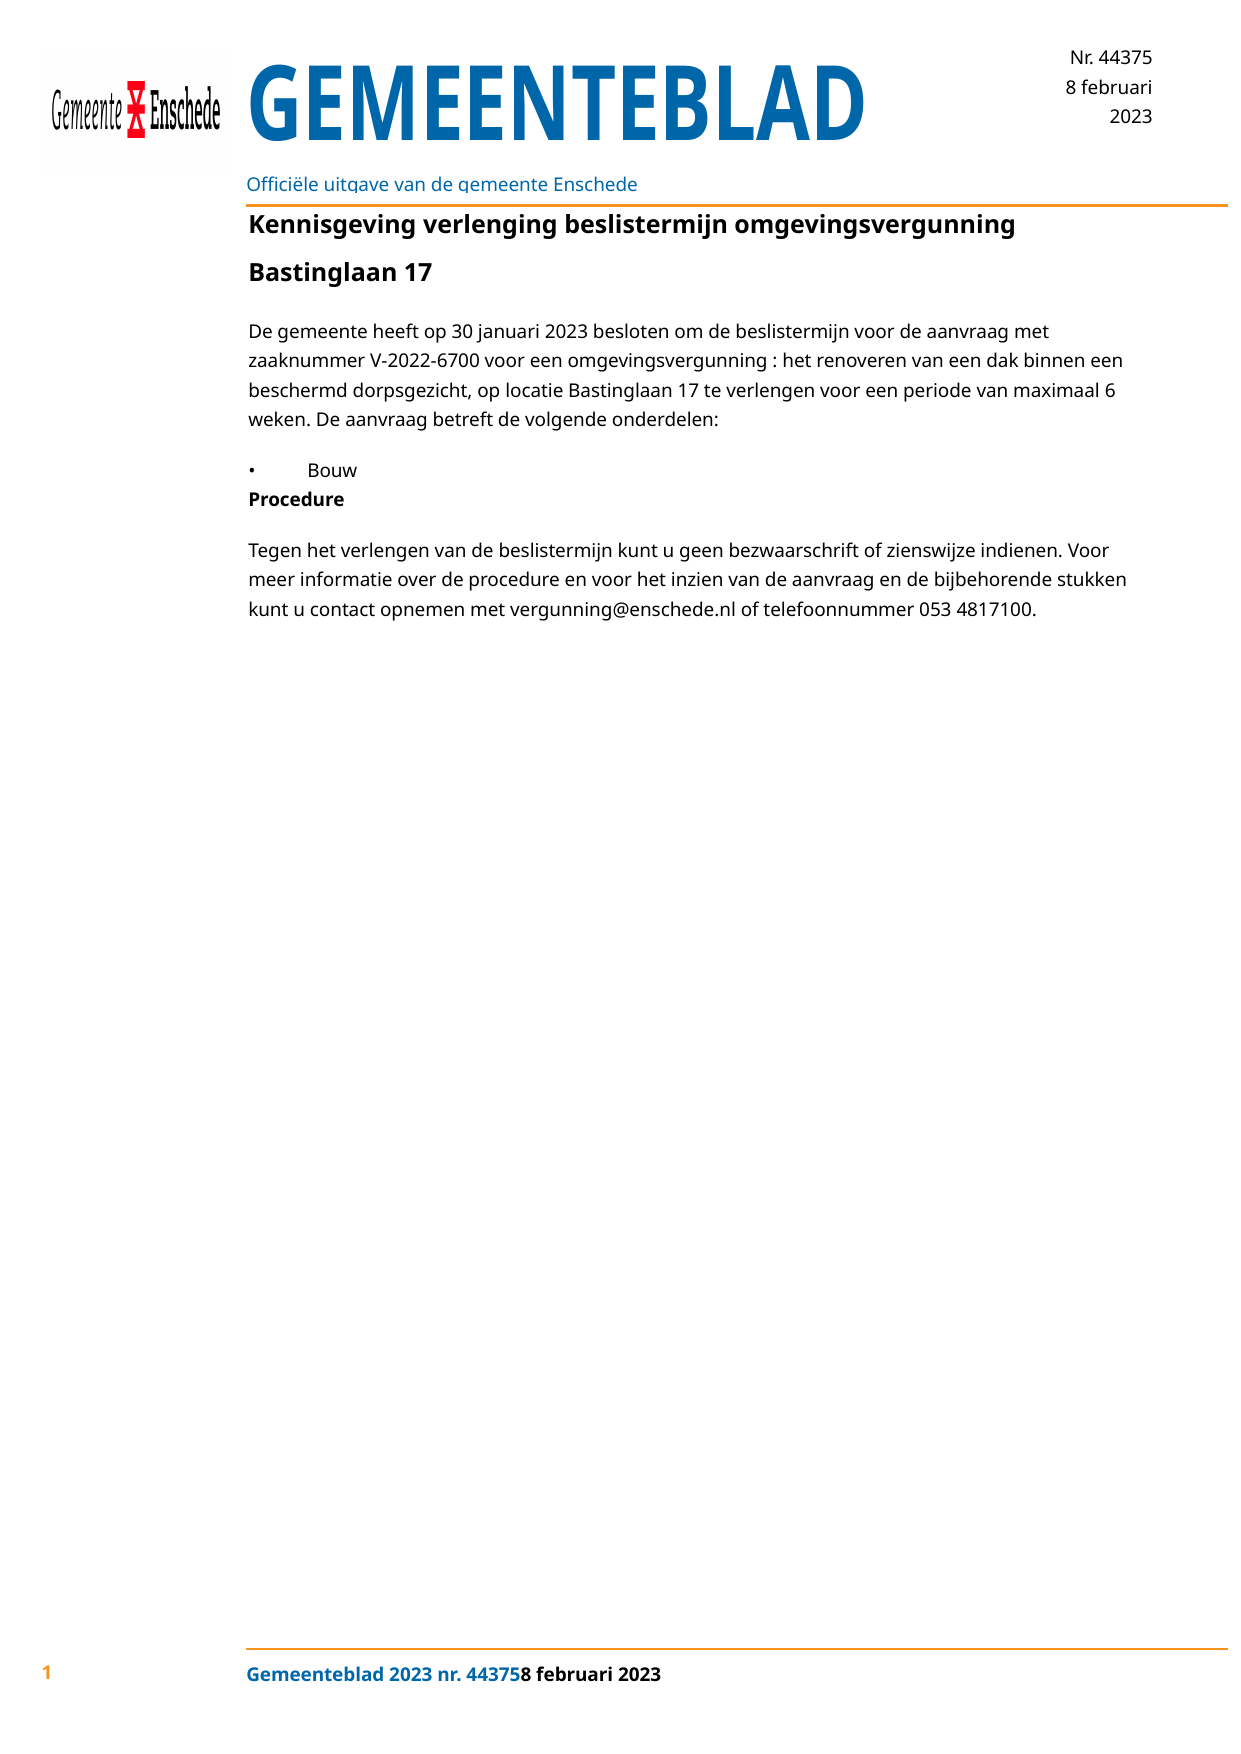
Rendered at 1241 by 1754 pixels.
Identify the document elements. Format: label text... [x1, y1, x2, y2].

text Procedure [248, 487, 1152, 512]
text Kennisgeving verlenging beslistermijn omgevingsvergunning Bastinglaan 17 [248, 207, 1152, 288]
text De gemeente heeft op 30 januari 2023 besloten om de beslistermijn voor de aanvraag met zaaknummer V-2022-6700 voor een omgevingsvergunning : het renoveren van een dak binnen een beschermd dorpsgezicht, op locatie Bastinglaan 17 te verlengen voor een periode van maximaal 6 weken. De aanvraag betreft de volgende onderdelen: [248, 318, 1152, 432]
list Bouw [248, 457, 1152, 483]
text Tegen het verlengen van de beslistermijn kunt u geen bezwaarschrift of zienswijze indienen. Voor meer informatie over de procedure en voor het inzien van de aanvraag en de bijbehorende stukken kunt u contact opnemen met vergunning@enschede.nl of telefoonnummer 053 4817100. [248, 537, 1152, 622]
picture [41, 47, 231, 172]
